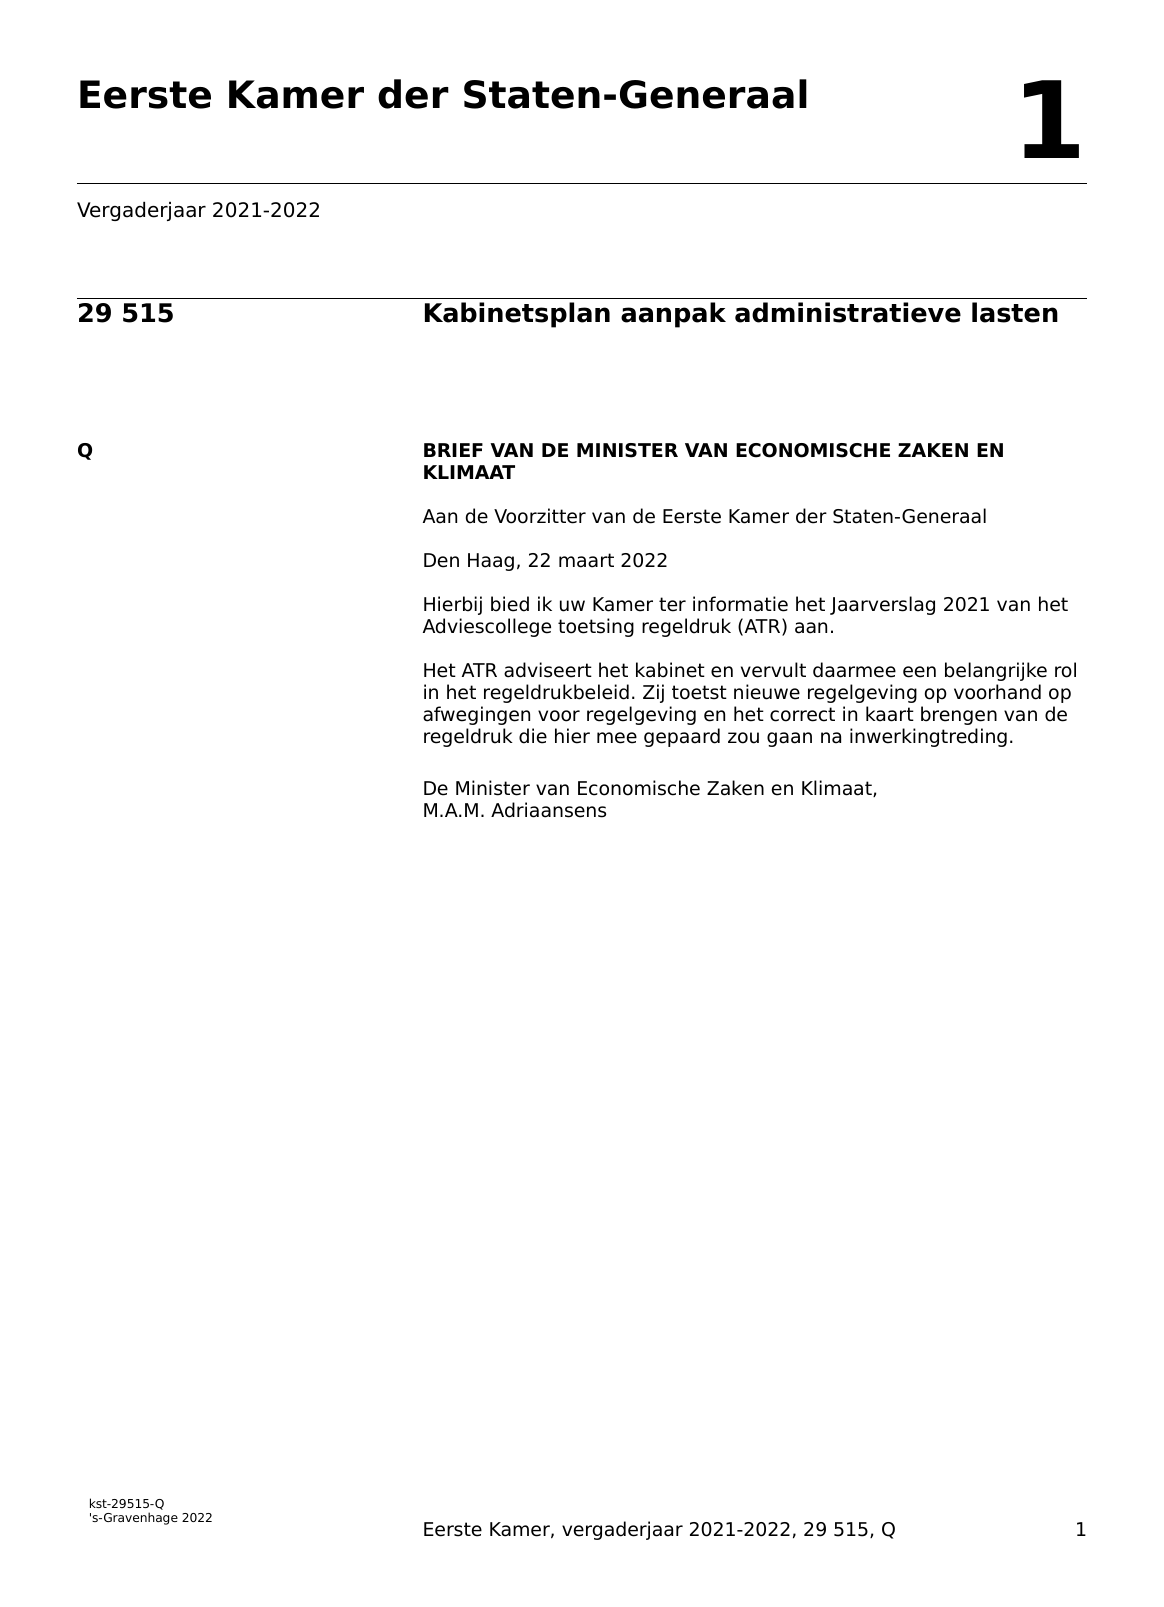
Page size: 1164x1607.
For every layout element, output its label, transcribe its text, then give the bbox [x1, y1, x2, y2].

text Den Haag, 22 maart 2022 [422, 550, 1087, 572]
text 's-Gravenhage 2022 [88, 1511, 323, 1525]
text De Minister van Economische Zaken en Klimaat, M.A.M. Adriaansens [422, 778, 1087, 822]
text Hierbij bied ik uw Kamer ter informatie het Jaarverslag 2021 van het Adviescollege toetsing regeldruk (ATR) aan. [422, 594, 1087, 638]
table_header 1 [886, 59, 1087, 183]
table_header Eerste Kamer der Staten-Generaal [77, 59, 886, 183]
subtitle 29 515 Kabinetsplan aanpak administratieve lasten [77, 299, 1087, 329]
subtitle Q BRIEF VAN DE MINISTER VAN ECONOMISCHE ZAKEN EN KLIMAAT [77, 440, 1087, 484]
text Aan de Voorzitter van de Eerste Kamer der Staten-Generaal [422, 506, 1087, 528]
text Het ATR adviseert het kabinet en vervult daarmee een belangrijke rol in het regeldrukbeleid. Zij toetst nieuwe regelgeving op voorhand op afwegingen voor regelgeving en het correct in kaart brengen van de regeldruk die hier mee gepaard zou gaan na inwerkingtreding. [422, 660, 1087, 748]
table_cell Vergaderjaar 2021-2022 [77, 184, 1087, 298]
text kst-29515-Q [88, 1497, 323, 1511]
